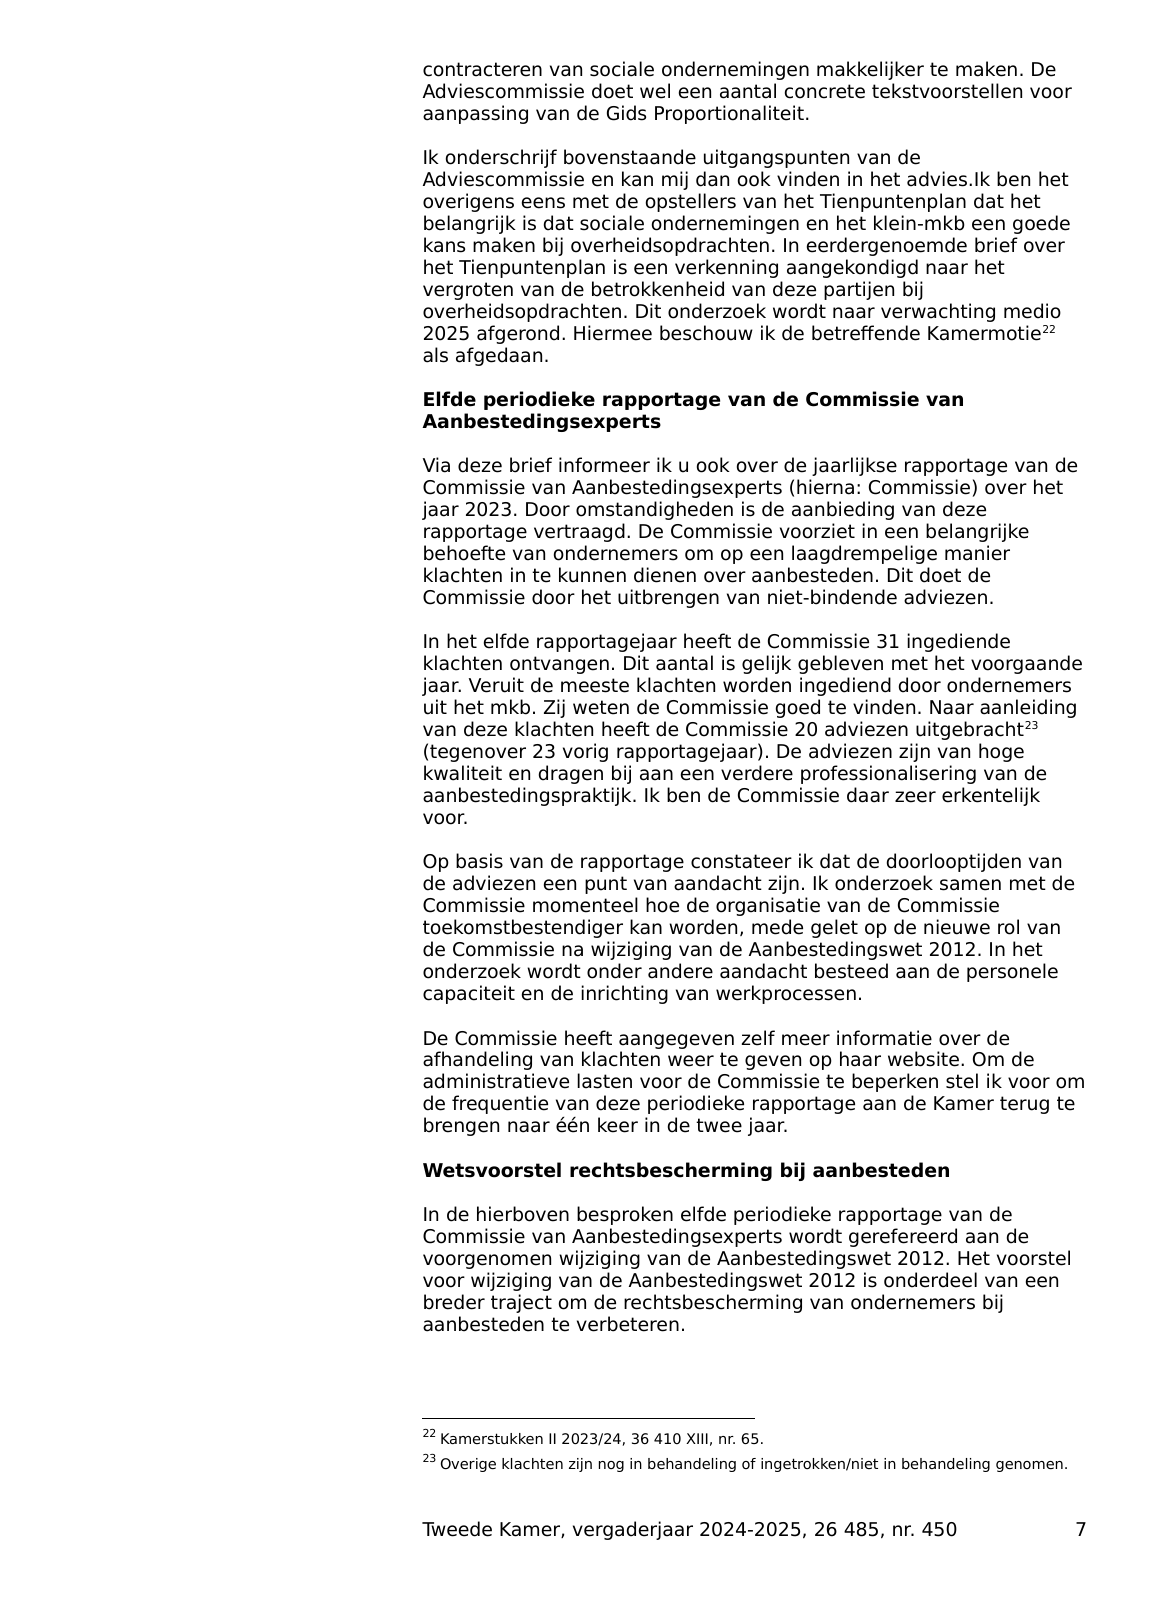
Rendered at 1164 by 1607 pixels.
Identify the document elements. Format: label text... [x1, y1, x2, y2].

text Via deze brief informeer ik u ook over de jaarlijkse rapportage van de Commissie van Aanbestedingsexperts (hierna: Commissie) over het jaar 2023. Door omstandigheden is de aanbieding van deze rapportage vertraagd. De Commissie voorziet in een belangrijke behoefte van ondernemers om op een laagdrempelige manier klachten in te kunnen dienen over aanbesteden. Dit doet de Commissie door het uitbrengen van niet-bindende adviezen. [422, 455, 1087, 609]
text contracteren van sociale ondernemingen makkelijker te maken. De Adviescommissie doet wel een aantal concrete tekstvoorstellen voor aanpassing van de Gids Proportionaliteit. [422, 59, 1087, 125]
text De Commissie heeft aangegeven zelf meer informatie over de afhandeling van klachten weer te geven op haar website. Om de administratieve lasten voor de Commissie te beperken stel ik voor om de frequentie van deze periodieke rapportage aan de Kamer terug te brengen naar één keer in de twee jaar. [422, 1027, 1087, 1137]
text In het elfde rapportagejaar heeft de Commissie 31 ingediende klachten ontvangen. Dit aantal is gelijk gebleven met het voorgaande jaar. Veruit de meeste klachten worden ingediend door ondernemers uit het mkb. Zij weten de Commissie goed te vinden. Naar aanleiding van deze klachten heeft de Commissie 20 adviezen uitgebracht (tegenover 23 vorig rapportagejaar). De adviezen zijn van hoge kwaliteit en dragen bij aan een verdere professionalisering van de aanbestedingspraktijk. Ik ben de Commissie daar zeer erkentelijk voor. [422, 631, 1087, 829]
text Overige klachten zijn nog in behandeling of ingetrokken/niet in behandeling genomen. [422, 1452, 1087, 1474]
text In de hierboven besproken elfde periodieke rapportage van de Commissie van Aanbestedingsexperts wordt gerefereerd aan de voorgenomen wijziging van de Aanbestedingswet 2012. Het voorstel voor wijziging van de Aanbestedingswet 2012 is onderdeel van een breder traject om de rechtsbescherming van ondernemers bij aanbesteden te verbeteren. [422, 1204, 1087, 1336]
subtitle Elfde periodieke rapportage van de Commissie van Aanbestedingsexperts [422, 389, 1087, 433]
subtitle Wetsvoorstel rechtsbescherming bij aanbesteden [422, 1159, 1087, 1181]
text Ik onderschrijf bovenstaande uitgangspunten van de Adviescommissie en kan mij dan ook vinden in het advies.Ik ben het overigens eens met de opstellers van het Tienpuntenplan dat het belangrijk is dat sociale ondernemingen en het klein-mkb een goede kans maken bij overheidsopdrachten. In eerdergenoemde brief over het Tienpuntenplan is een verkenning aangekondigd naar het vergroten van de betrokkenheid van deze partijen bij overheidsopdrachten. Dit onderzoek wordt naar verwachting medio 2025 afgerond. Hiermee beschouw ik de betreffende Kamermotie als afgedaan. [422, 147, 1087, 367]
text Kamerstukken II 2023/24, 36 410 XIII, nr. 65. [422, 1427, 1087, 1449]
text Op basis van de rapportage constateer ik dat de doorlooptijden van de adviezen een punt van aandacht zijn. Ik onderzoek samen met de Commissie momenteel hoe de organisatie van de Commissie toekomstbestendiger kan worden, mede gelet op de nieuwe rol van de Commissie na wijziging van de Aanbestedingswet 2012. In het onderzoek wordt onder andere aandacht besteed aan de personele capaciteit en de inrichting van werkprocessen. [422, 851, 1087, 1005]
